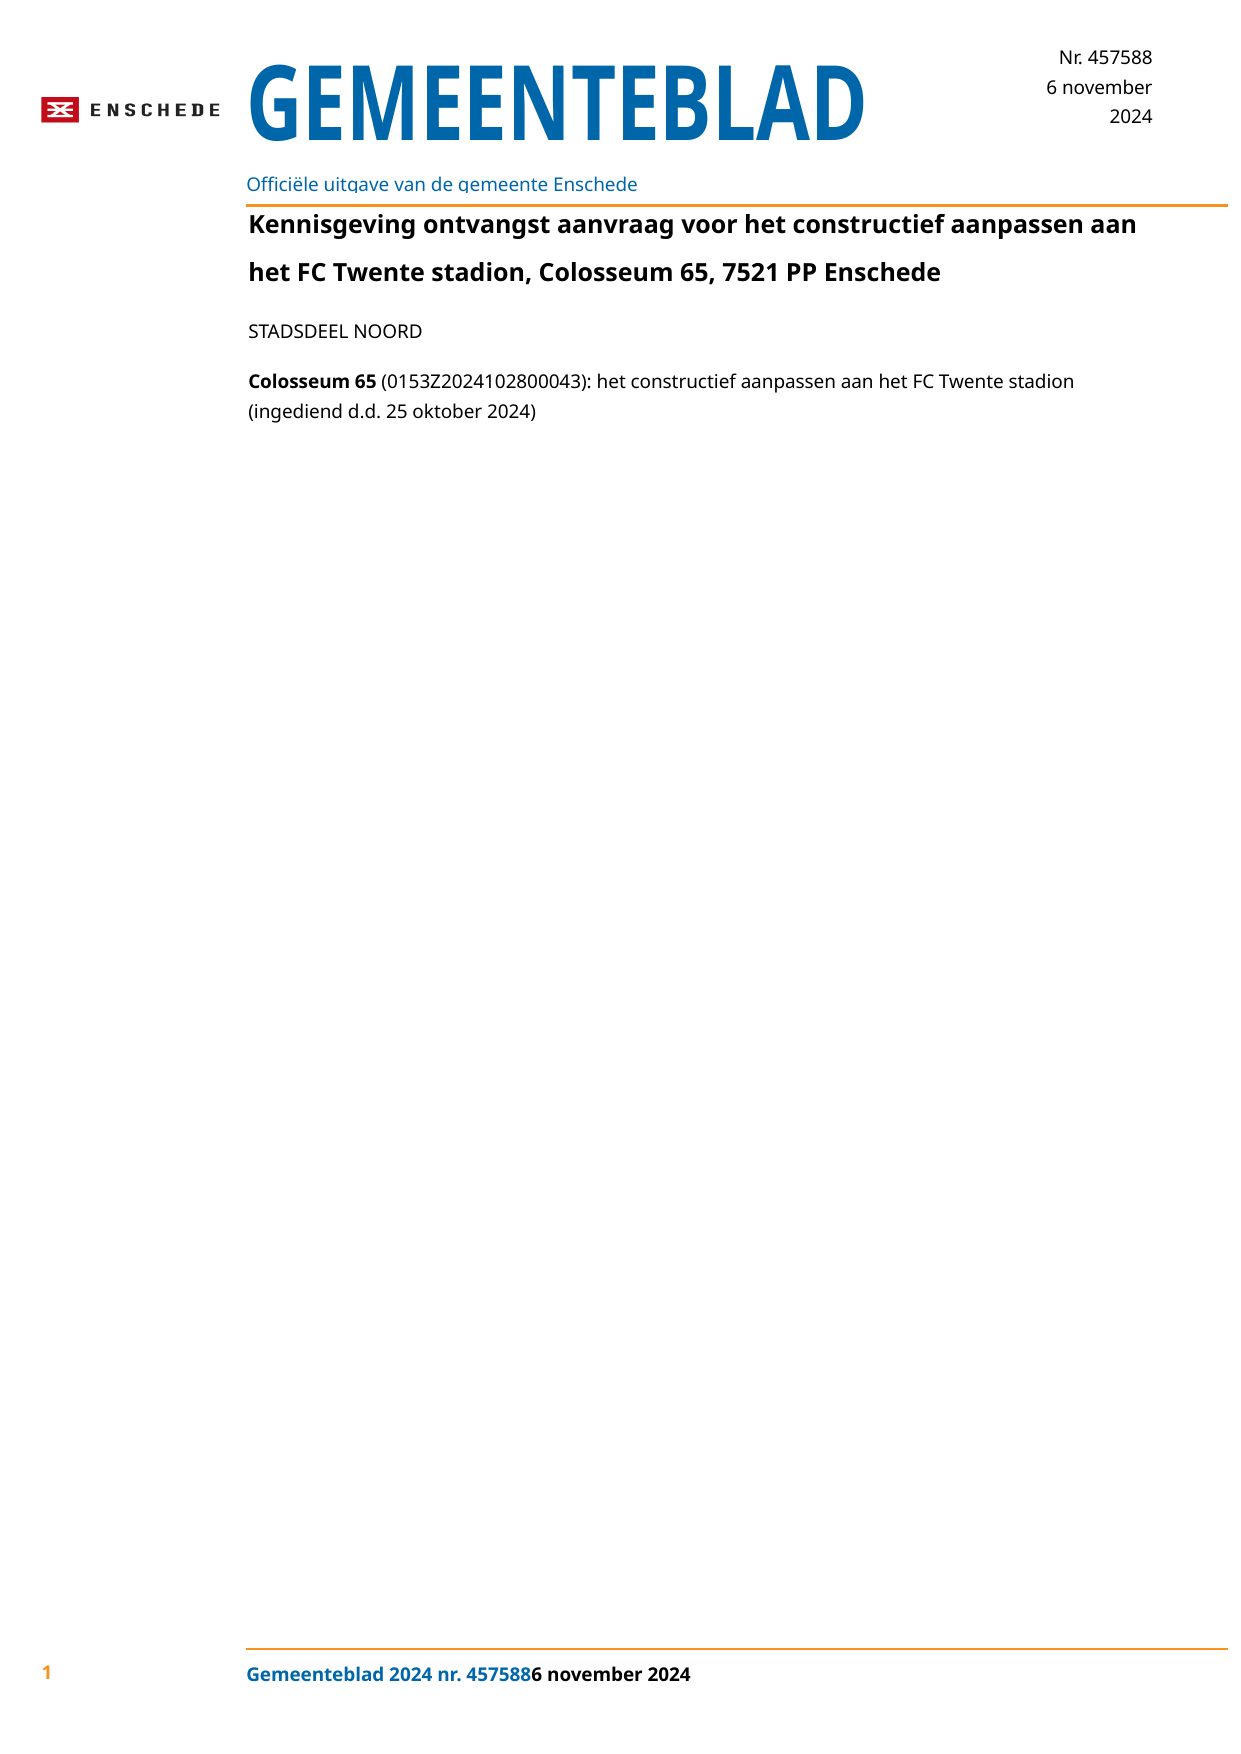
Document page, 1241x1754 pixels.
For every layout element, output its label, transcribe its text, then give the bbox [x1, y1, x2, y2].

picture [41, 47, 231, 172]
text STADSDEEL NOORD [248, 318, 1152, 344]
text Colosseum 65 (0153Z2024102800043): het constructief aanpassen aan het FC Twente stadion (ingediend d.d. 25 oktober 2024) [248, 368, 1152, 424]
text Kennisgeving ontvangst aanvraag voor het constructief aanpassen aan het FC Twente stadion, Colosseum 65, 7521 PP Enschede [248, 207, 1152, 288]
